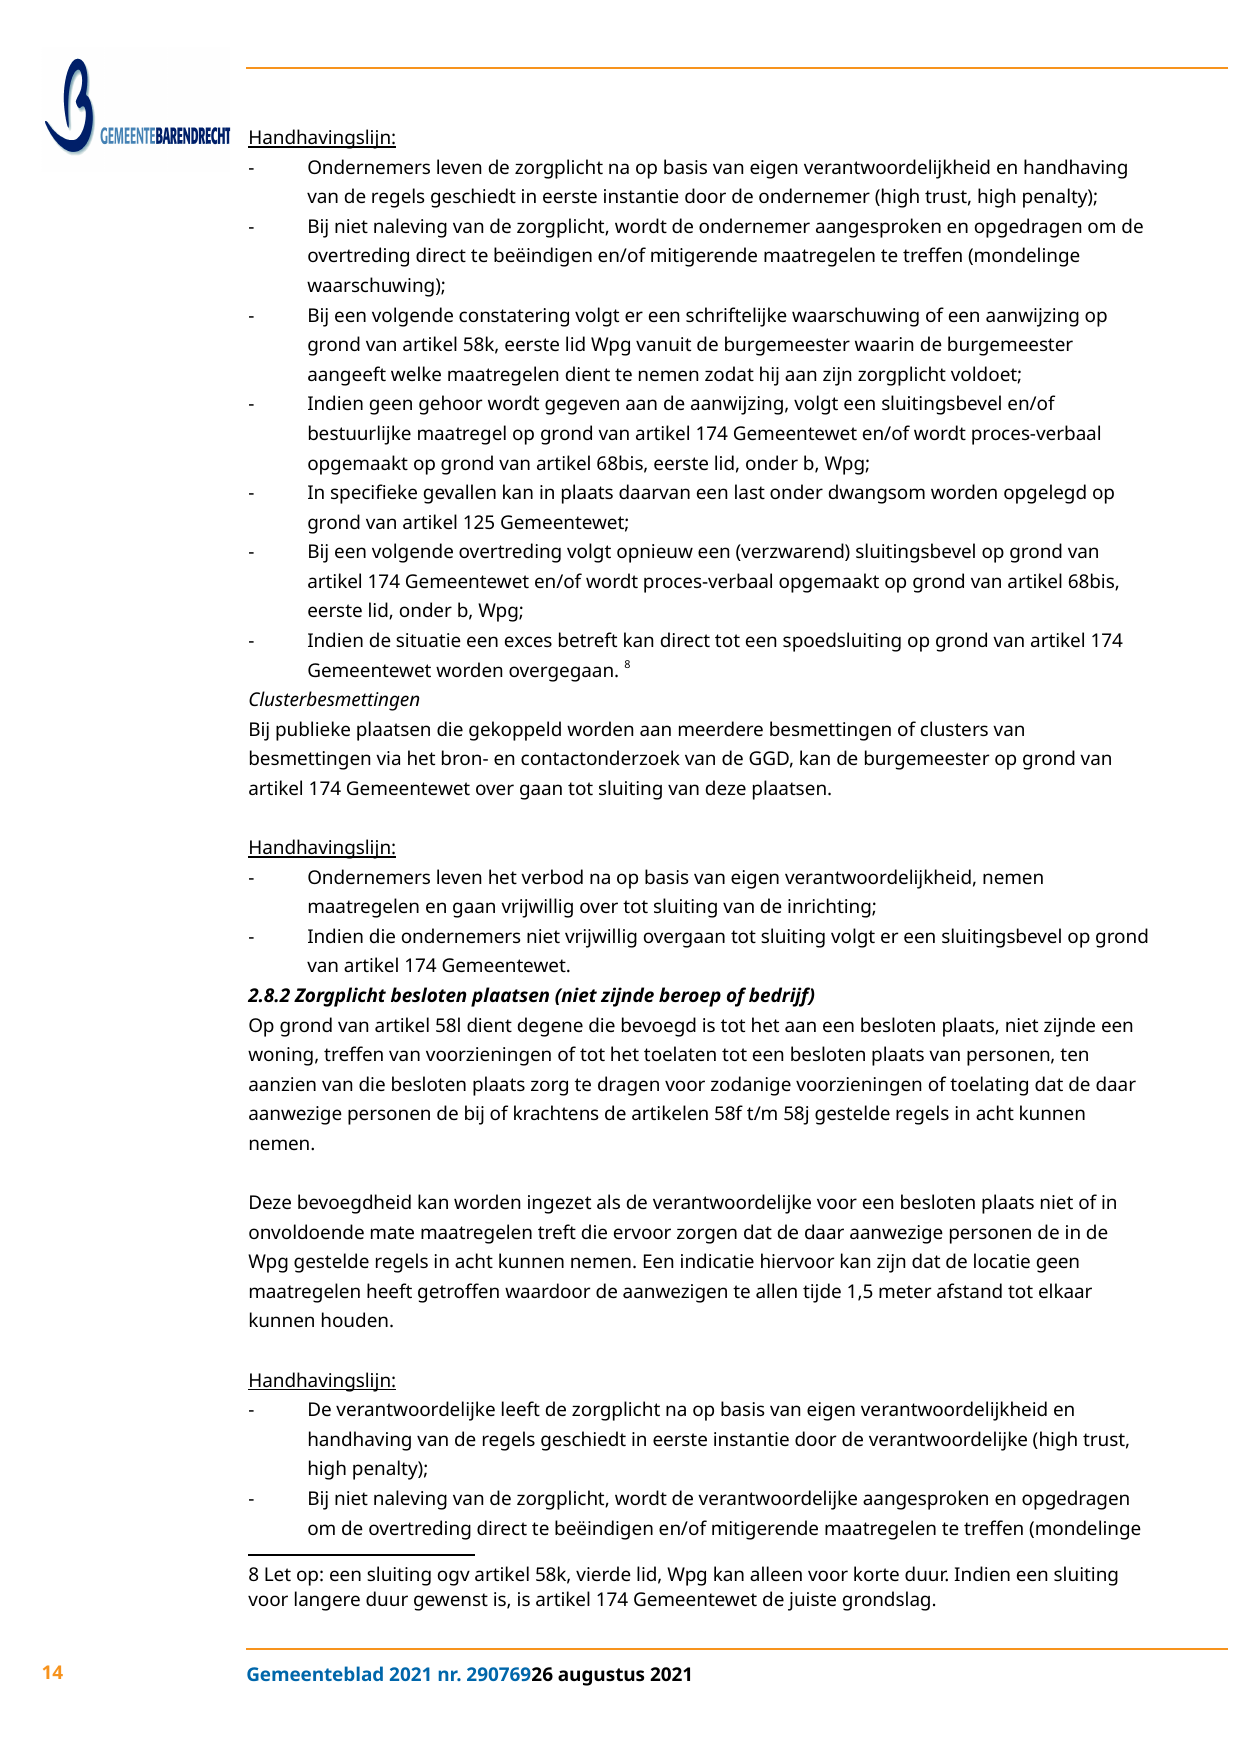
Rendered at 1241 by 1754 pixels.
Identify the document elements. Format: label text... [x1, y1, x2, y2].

list Ondernemers leven het verbod na op basis van eigen verantwoordelijkheid, nemen maatregelen en gaan vrijwillig over tot sluiting van de inrichting; [248, 864, 1152, 919]
text Bij publieke plaatsen die gekoppeld worden aan meerdere besmettingen of clusters van besmettingen via het bron- en contactonderzoek van de GGD, kan de burgemeester op grond van artikel 174 Gemeentewet over gaan tot sluiting van deze plaatsen. [248, 716, 1152, 801]
list Bij een volgende constatering volgt er een schriftelijke waarschuwing of een aanwijzing op grond van artikel 58k, eerste lid Wpg vanuit de burgemeester waarin de burgemeester aangeeft welke maatregelen dient te nemen zodat hij aan zijn zorgplicht voldoet; [248, 302, 1152, 387]
list Indien die ondernemers niet vrijwillig overgaan tot sluiting volgt er een sluitingsbevel op grond van artikel 174 Gemeentewet. [248, 923, 1152, 978]
text Handhavingslijn: [248, 1367, 1152, 1393]
picture [41, 47, 231, 172]
text Handhavingslijn: [248, 834, 1152, 860]
list Bij niet naleving van de zorgplicht, wordt de ondernemer aangesproken en opgedragen om de overtreding direct te beëindigen en/of mitigerende maatregelen te treffen (mondelinge waarschuwing); [248, 213, 1152, 298]
list Indien geen gehoor wordt gegeven aan de aanwijzing, volgt een sluitingsbevel en/of bestuurlijke maatregel op grond van artikel 174 Gemeentewet en/of wordt proces-verbaal opgemaakt op grond van artikel 68bis, eerste lid, onder b, Wpg; [248, 391, 1152, 476]
text Deze bevoegdheid kan worden ingezet als de verantwoordelijke voor een besloten plaats niet of in onvoldoende mate maatregelen treft die ervoor zorgen dat de daar aanwezige personen de in de Wpg gestelde regels in acht kunnen nemen. Een indicatie hiervoor kan zijn dat de locatie geen maatregelen heeft getroffen waardoor de aanwezigen te allen tijde 1,5 meter afstand tot elkaar kunnen houden. [248, 1189, 1152, 1333]
list Bij een volgende overtreding volgt opnieuw een (verzwarend) sluitingsbevel op grond van artikel 174 Gemeentewet en/of wordt proces-verbaal opgemaakt op grond van artikel 68bis, eerste lid, onder b, Wpg; [248, 538, 1152, 623]
text 2.8.2 Zorgplicht besloten plaatsen (niet zijnde beroep of bedrijf) [248, 982, 1152, 1008]
list Bij niet naleving van de zorgplicht, wordt de verantwoordelijke aangesproken en opgedragen om de overtreding direct te beëindigen en/of mitigerende maatregelen te treffen (mondelinge [248, 1485, 1152, 1541]
list Ondernemers leven de zorgplicht na op basis van eigen verantwoordelijkheid en handhaving van de regels geschiedt in eerste instantie door de ondernemer (high trust, high penalty); [248, 154, 1152, 209]
text Op grond van artikel 58l dient degene die bevoegd is tot het aan een besloten plaats, niet zijnde een woning, treffen van voorzieningen of tot het toelaten tot een besloten plaats van personen, ten aanzien van die besloten plaats zorg te dragen voor zodanige voorzieningen of toelating dat de daar aanwezige personen de bij of krachtens de artikelen 58f t/m 58j gestelde regels in acht kunnen nemen. [248, 1012, 1152, 1156]
list Let op: een sluiting ogv artikel 58k, vierde lid, Wpg kan alleen voor korte duur. Indien een sluiting voor langere duur gewenst is, is artikel 174 Gemeentewet de juiste grondslag. [248, 1561, 1152, 1612]
text Clusterbesmettingen [248, 686, 1152, 712]
list Indien de situatie een exces betreft kan direct tot een spoedsluiting op grond van artikel 174 Gemeentewet worden overgegaan. [248, 627, 1152, 683]
list In specifieke gevallen kan in plaats daarvan een last onder dwangsom worden opgelegd op grond van artikel 125 Gemeentewet; [248, 479, 1152, 535]
text Handhavingslijn: [248, 124, 1152, 150]
list De verantwoordelijke leeft de zorgplicht na op basis van eigen verantwoordelijkheid en handhaving van de regels geschiedt in eerste instantie door de verantwoordelijke (high trust, high penalty); [248, 1396, 1152, 1481]
